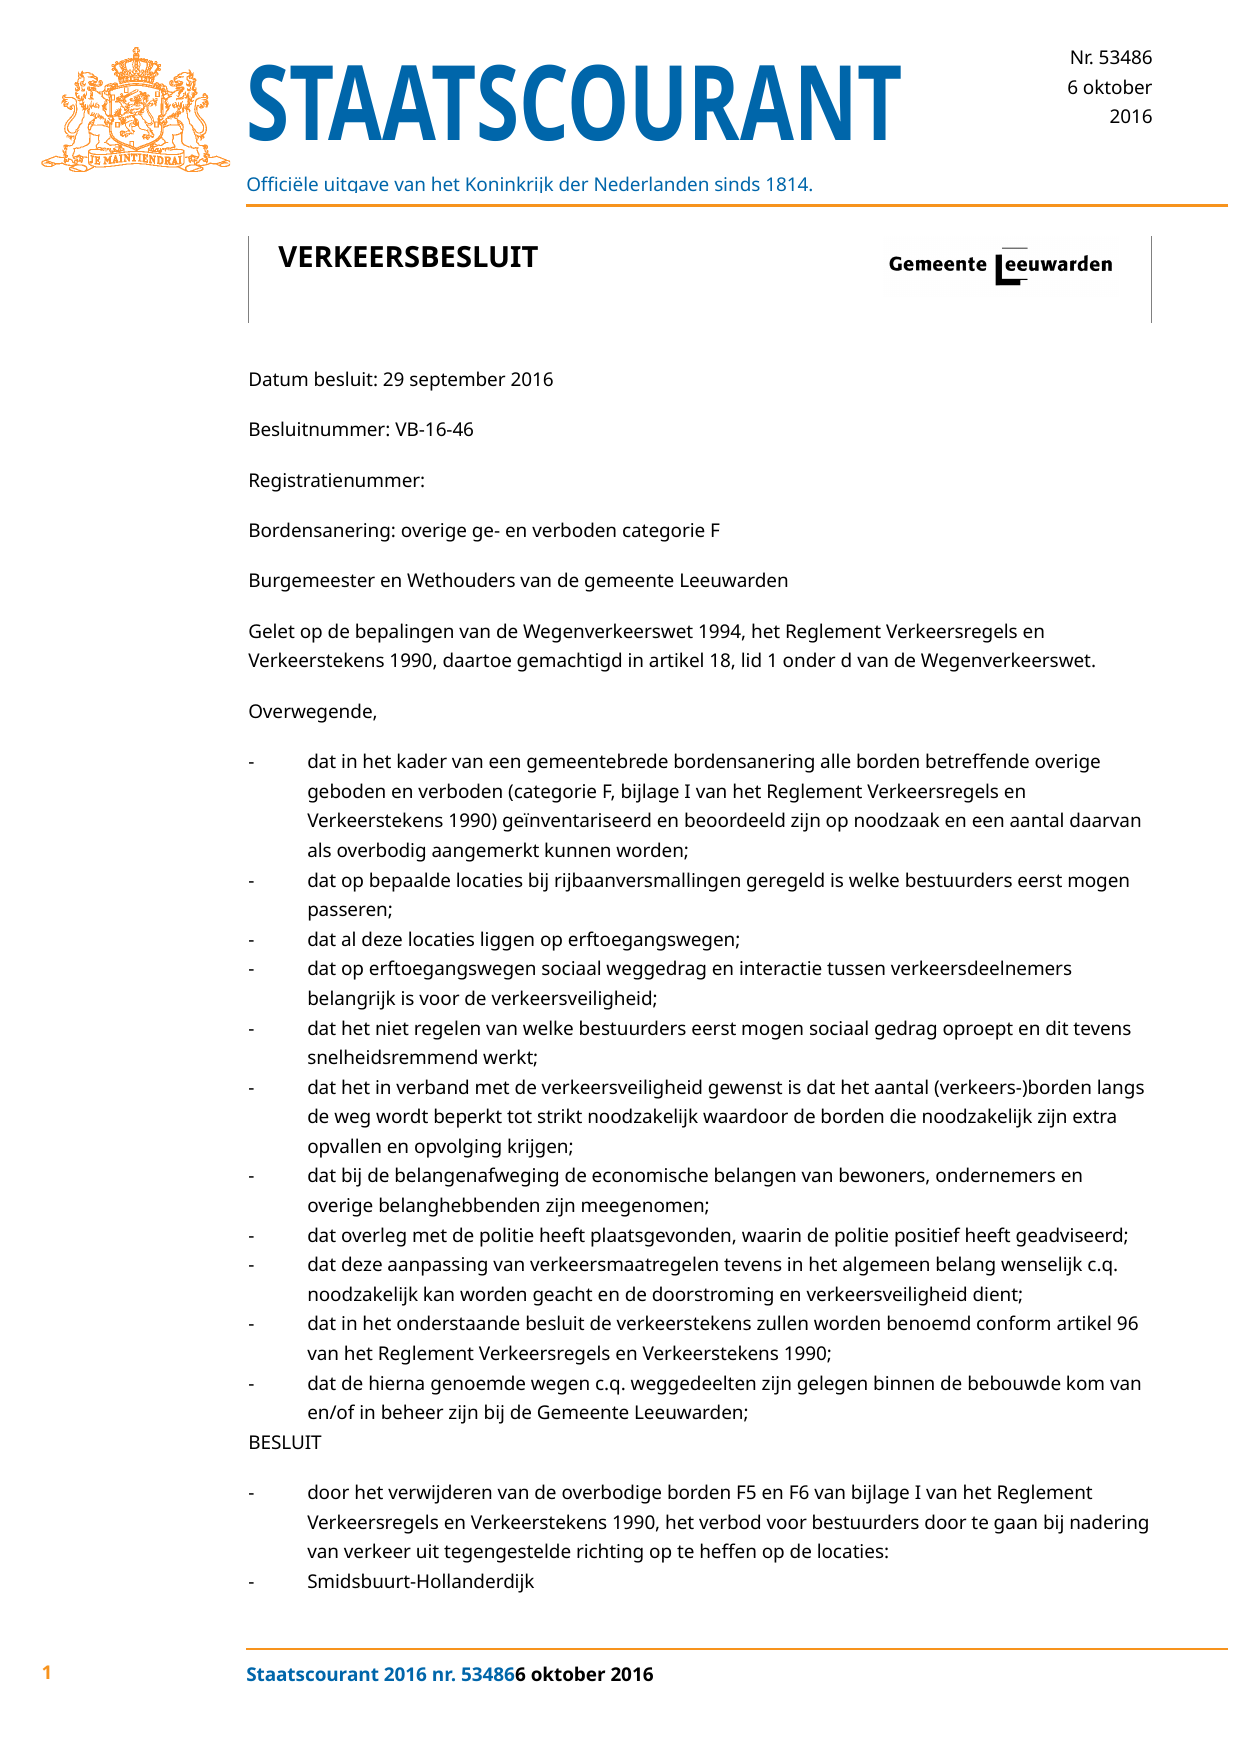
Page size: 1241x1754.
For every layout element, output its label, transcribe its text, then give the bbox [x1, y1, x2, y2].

text Burgemeester en Wethouders van de gemeente Leeuwarden [248, 568, 1152, 593]
list dat bij de belangenafweging de economische belangen van bewoners, ondernemers en overige belanghebbenden zijn meegenomen; [248, 1163, 1152, 1218]
list dat het niet regelen van welke bestuurders eerst mogen sociaal gedrag oproept en dit tevens snelheidsremmend werkt; [248, 1015, 1152, 1070]
list dat al deze locaties liggen op erftoegangswegen; [248, 926, 1152, 952]
text Gelet op de bepalingen van de Wegenverkeerswet 1994, het Reglement Verkeersregels en Verkeerstekens 1990, daartoe gemachtigd in artikel 18, lid 1 onder d van de Wegenverkeerswet. [248, 618, 1152, 673]
table_header VERKEERSBESLUIT [249, 236, 850, 323]
text Registratienummer: [248, 467, 1152, 492]
text Overwegende, [248, 698, 1152, 724]
list dat deze aanpassing van verkeersmaatregelen tevens in het algemeen belang wenselijk c.q. noodzakelijk kan worden geacht en de doorstroming en verkeersveiligheid dient; [248, 1251, 1152, 1307]
list dat de hierna genoemde wegen c.q. weggedeelten zijn gelegen binnen de bebouwde kom van en/of in beheer zijn bij de Gemeente Leeuwarden; [248, 1370, 1152, 1425]
table_header [850, 236, 1151, 323]
list dat overleg met de politie heeft plaatsgevonden, waarin de politie positief heeft geadviseerd; [248, 1222, 1152, 1247]
list Smidsbuurt-Hollanderdijk [248, 1568, 1152, 1594]
picture [882, 236, 1119, 297]
list dat in het onderstaande besluit de verkeerstekens zullen worden benoemd conform artikel 96 van het Reglement Verkeersregels en Verkeerstekens 1990; [248, 1311, 1152, 1366]
text BESLUIT [248, 1429, 1152, 1454]
list dat op erftoegangswegen sociaal weggedrag en interactie tussen verkeersdeelnemers belangrijk is voor de verkeersveiligheid; [248, 956, 1152, 1011]
list dat het in verband met de verkeersveiligheid gewenst is dat het aantal (verkeers-)borden langs de weg wordt beperkt tot strikt noodzakelijk waardoor de borden die noodzakelijk zijn extra opvallen en opvolging krijgen; [248, 1074, 1152, 1159]
text Datum besluit: 29 september 2016 [248, 366, 1152, 392]
list dat op bepaalde locaties bij rijbaanversmallingen geregeld is welke bestuurders eerst mogen passeren; [248, 867, 1152, 922]
list dat in het kader van een gemeentebrede bordensanering alle borden betreffende overige geboden en verboden (categorie F, bijlage I van het Reglement Verkeersregels en Verkeerstekens 1990) geïnventariseerd en beoordeeld zijn op noodzaak en een aantal daarvan als overbodig aangemerkt kunnen worden; [248, 748, 1152, 863]
picture [41, 47, 231, 172]
text Besluitnummer: VB-16-46 [248, 416, 1152, 442]
text Bordensanering: overige ge- en verboden categorie F [248, 517, 1152, 543]
list door het verwijderen van de overbodige borden F5 en F6 van bijlage I van het Reglement Verkeersregels en Verkeerstekens 1990, het verbod voor bestuurders door te gaan bij nadering van verkeer uit tegengestelde richting op te heffen op de locaties: [248, 1479, 1152, 1564]
